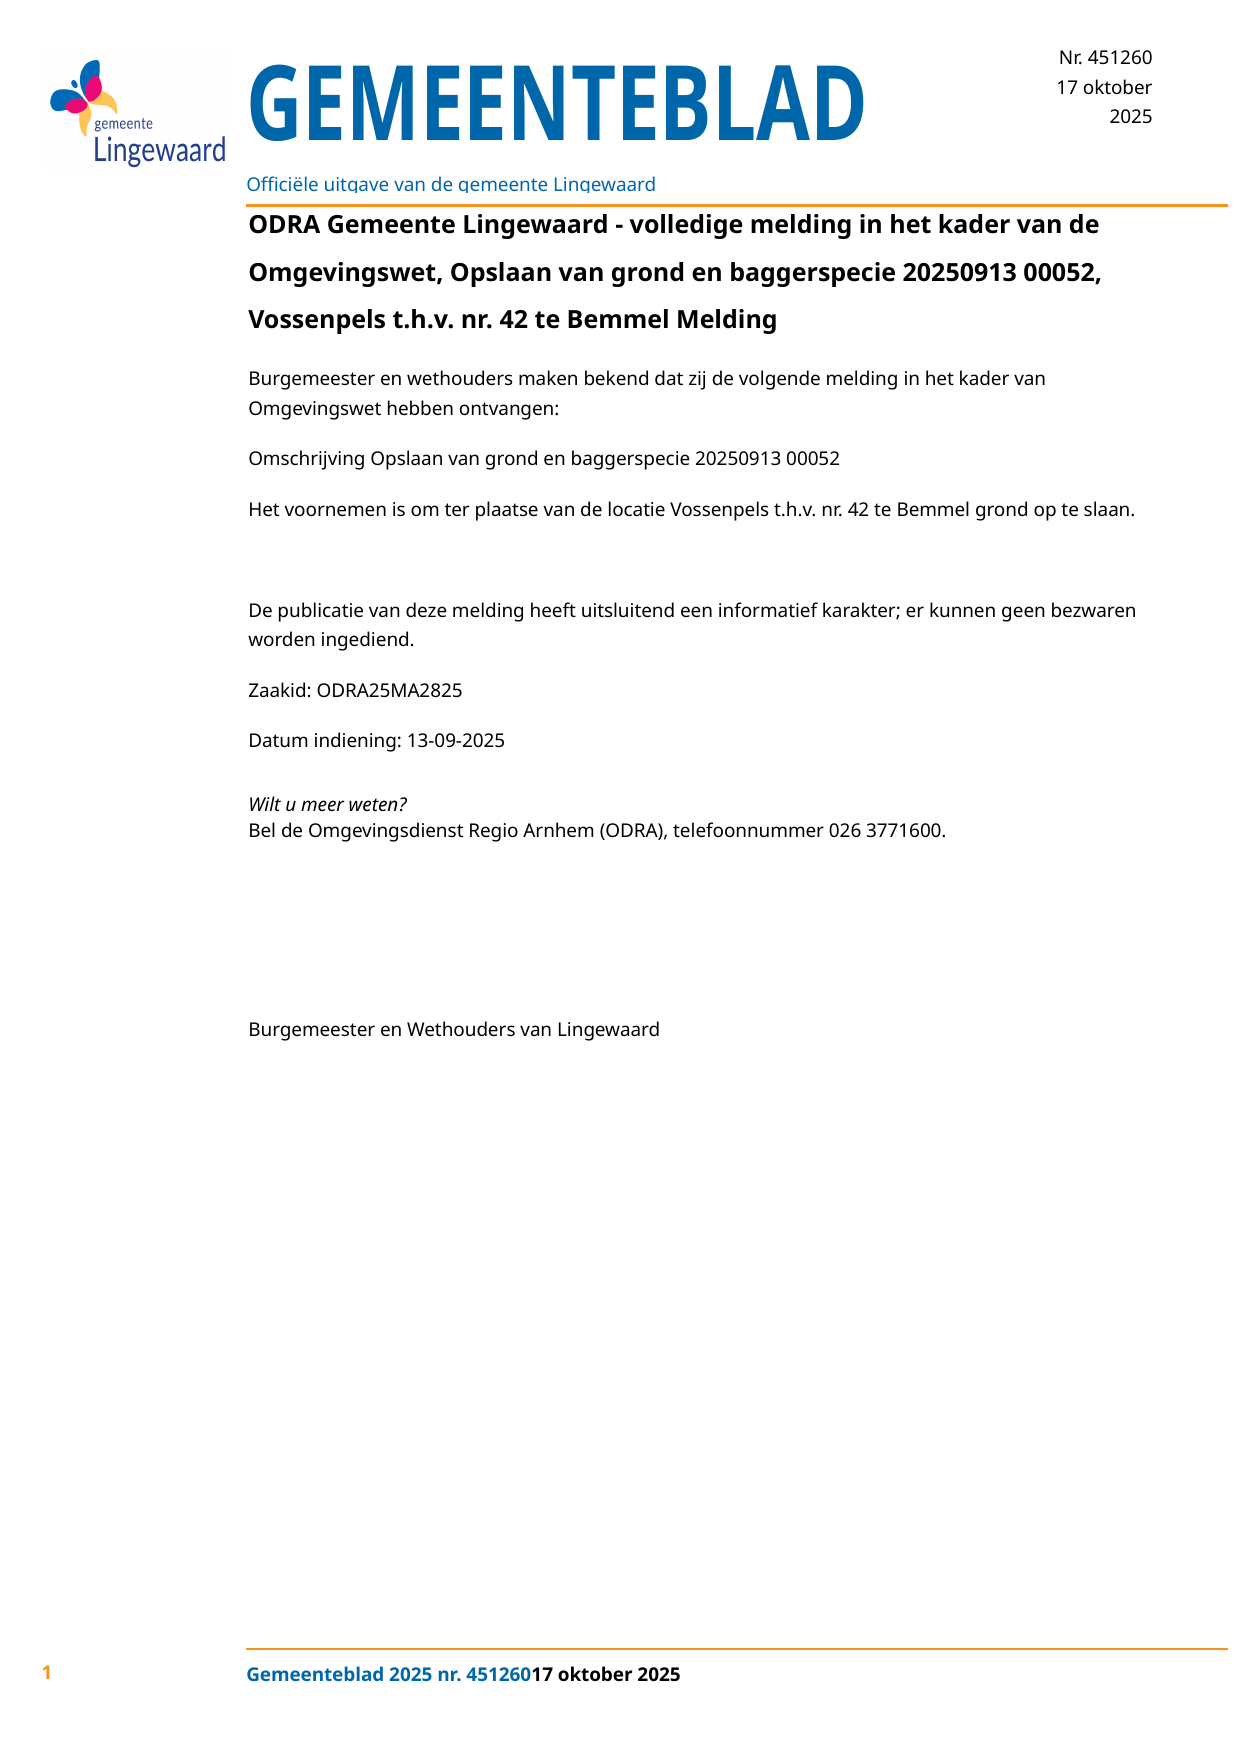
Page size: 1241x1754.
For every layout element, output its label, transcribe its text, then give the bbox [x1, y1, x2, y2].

text Burgemeester en Wethouders van Lingewaard [248, 1016, 1152, 1042]
text Burgemeester en wethouders maken bekend dat zij de volgende melding in het kader van Omgevingswet hebben ontvangen: [248, 366, 1152, 421]
text Bel de Omgevingsdienst Regio Arnhem (ODRA), telefoonnummer 026 3771600. [248, 817, 1152, 843]
text De publicatie van deze melding heeft uitsluitend een informatief karakter; er kunnen geen bezwaren worden ingediend. [248, 597, 1152, 652]
text Wilt u meer weten? [248, 791, 1152, 817]
text Zaakid: ODRA25MA2825 [248, 677, 1152, 702]
text ODRA Gemeente Lingewaard - volledige melding in het kader van de Omgevingswet, Opslaan van grond en baggerspecie 20250913 00052, Vossenpels t.h.v. nr. 42 te Bemmel Melding [248, 207, 1152, 336]
text Het voornemen is om ter plaatse van de locatie Vossenpels t.h.v. nr. 42 te Bemmel grond op te slaan. [248, 496, 1152, 522]
text Datum indiening: 13-09-2025 [248, 727, 1152, 753]
picture [41, 47, 231, 172]
text Omschrijving Opslaan van grond en baggerspecie 20250913 00052 [248, 446, 1152, 471]
